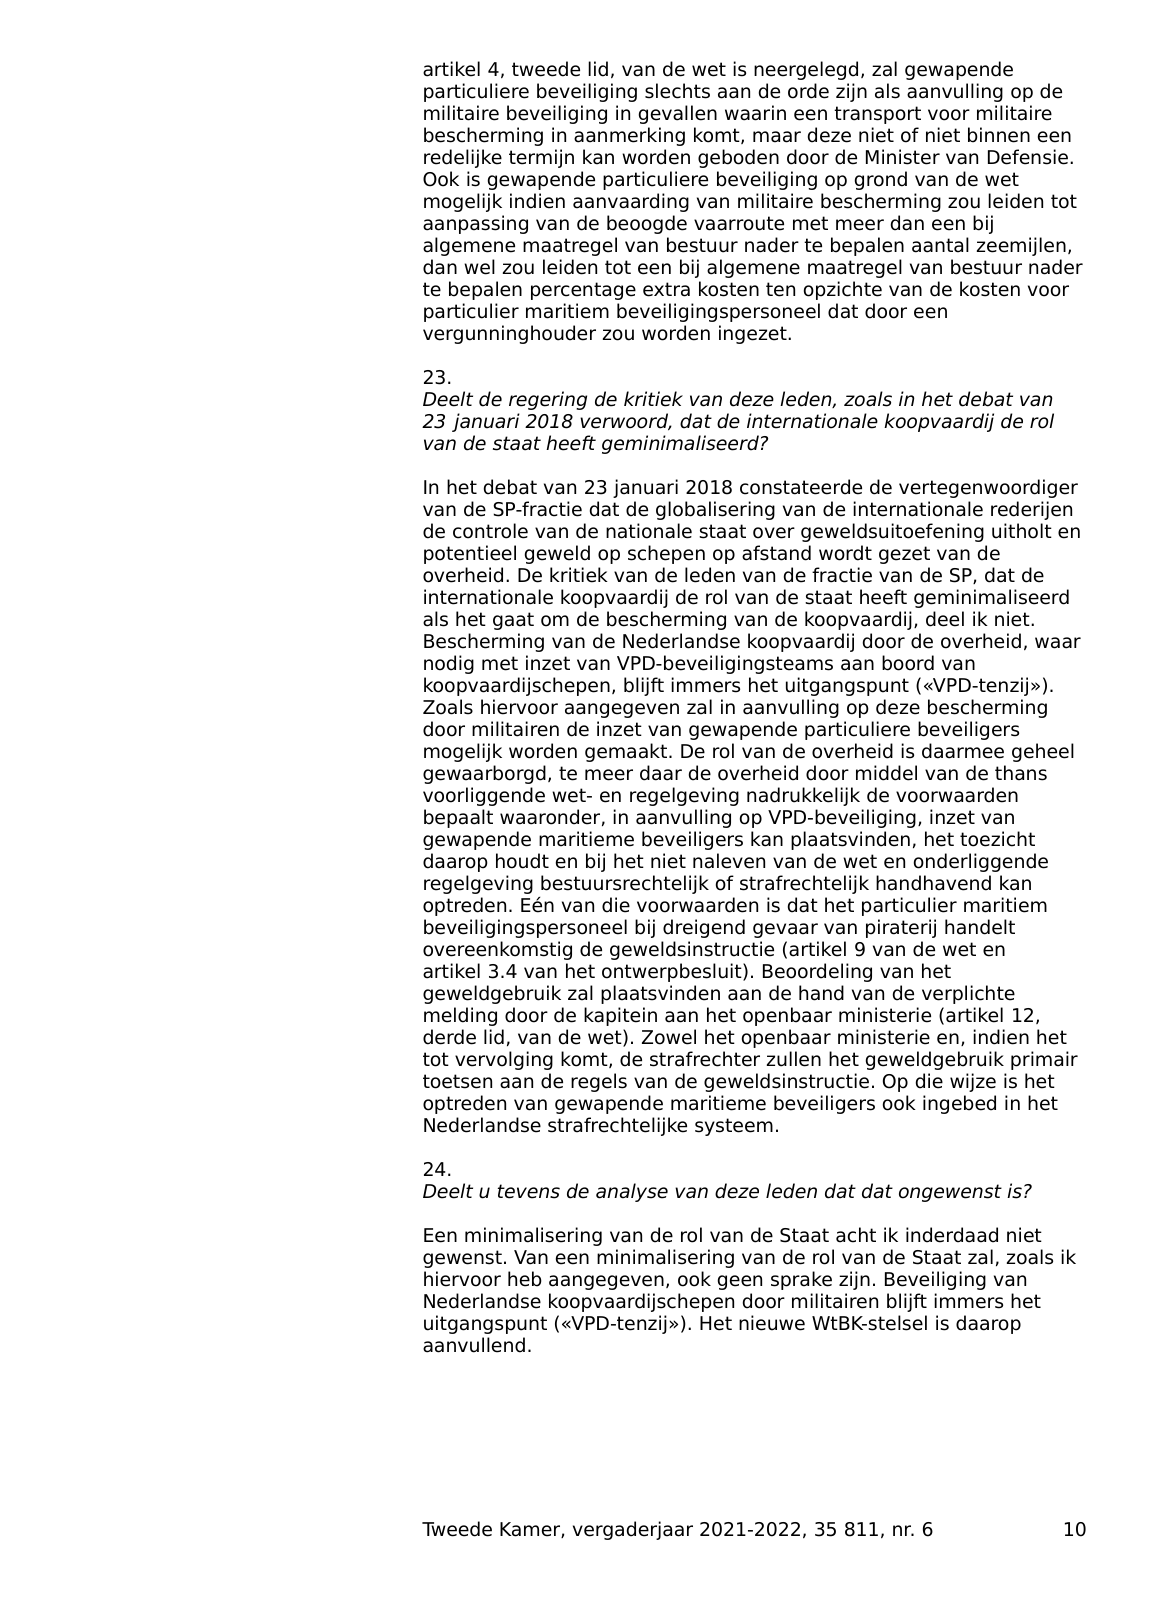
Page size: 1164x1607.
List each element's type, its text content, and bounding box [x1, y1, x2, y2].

text Een minimalisering van de rol van de Staat acht ik inderdaad niet gewenst. Van een minimalisering van de rol van de Staat zal, zoals ik hiervoor heb aangegeven, ook geen sprake zijn. Beveiliging van Nederlandse koopvaardijschepen door militairen blijft immers het uitgangspunt («VPD-tenzij»). Het nieuwe WtBK-stelsel is daarop aanvullend. [422, 1225, 1087, 1357]
text artikel 4, tweede lid, van de wet is neergelegd, zal gewapende particuliere beveiliging slechts aan de orde zijn als aanvulling op de militaire beveiliging in gevallen waarin een transport voor militaire bescherming in aanmerking komt, maar deze niet of niet binnen een redelijke termijn kan worden geboden door de Minister van Defensie. Ook is gewapende particuliere beveiliging op grond van de wet mogelijk indien aanvaarding van militaire bescherming zou leiden tot aanpassing van de beoogde vaarroute met meer dan een bij algemene maatregel van bestuur nader te bepalen aantal zeemijlen, dan wel zou leiden tot een bij algemene maatregel van bestuur nader te bepalen percentage extra kosten ten opzichte van de kosten voor particulier maritiem beveiligingspersoneel dat door een vergunninghouder zou worden ingezet. [422, 59, 1087, 345]
text In het debat van 23 januari 2018 constateerde de vertegenwoordiger van de SP-fractie dat de globalisering van de internationale rederijen de controle van de nationale staat over geweldsuitoefening uitholt en potentieel geweld op schepen op afstand wordt gezet van de overheid. De kritiek van de leden van de fractie van de SP, dat de internationale koopvaardij de rol van de staat heeft geminimaliseerd als het gaat om de bescherming van de koopvaardij, deel ik niet. Bescherming van de Nederlandse koopvaardij door de overheid, waar nodig met inzet van VPD-beveiligingsteams aan boord van koopvaardijschepen, blijft immers het uitgangspunt («VPD-tenzij»). Zoals hiervoor aangegeven zal in aanvulling op deze bescherming door militairen de inzet van gewapende particuliere beveiligers mogelijk worden gemaakt. De rol van de overheid is daarmee geheel gewaarborgd, te meer daar de overheid door middel van de thans voorliggende wet- en regelgeving nadrukkelijk de voorwaarden bepaalt waaronder, in aanvulling op VPD-beveiliging, inzet van gewapende maritieme beveiligers kan plaatsvinden, het toezicht daarop houdt en bij het niet naleven van de wet en onderliggende regelgeving bestuursrechtelijk of strafrechtelijk handhavend kan optreden. Eén van die voorwaarden is dat het particulier maritiem beveiligingspersoneel bij dreigend gevaar van piraterij handelt overeenkomstig de geweldsinstructie (artikel 9 van de wet en artikel 3.4 van het ontwerpbesluit). Beoordeling van het geweldgebruik zal plaatsvinden aan de hand van de verplichte melding door de kapitein aan het openbaar ministerie (artikel 12, derde lid, van de wet). Zowel het openbaar ministerie en, indien het tot vervolging komt, de strafrechter zullen het geweldgebruik primair toetsen aan de regels van de geweldsinstructie. Op die wijze is het optreden van gewapende maritieme beveiligers ook ingebed in het Nederlandse strafrechtelijke systeem. [422, 477, 1087, 1136]
text 23. [422, 367, 1087, 389]
text 24. [422, 1159, 1087, 1181]
text Deelt de regering de kritiek van deze leden, zoals in het debat van 23 januari 2018 verwoord, dat de internationale koopvaardij de rol van de staat heeft geminimaliseerd? [422, 389, 1087, 455]
text Deelt u tevens de analyse van deze leden dat dat ongewenst is? [422, 1181, 1087, 1203]
